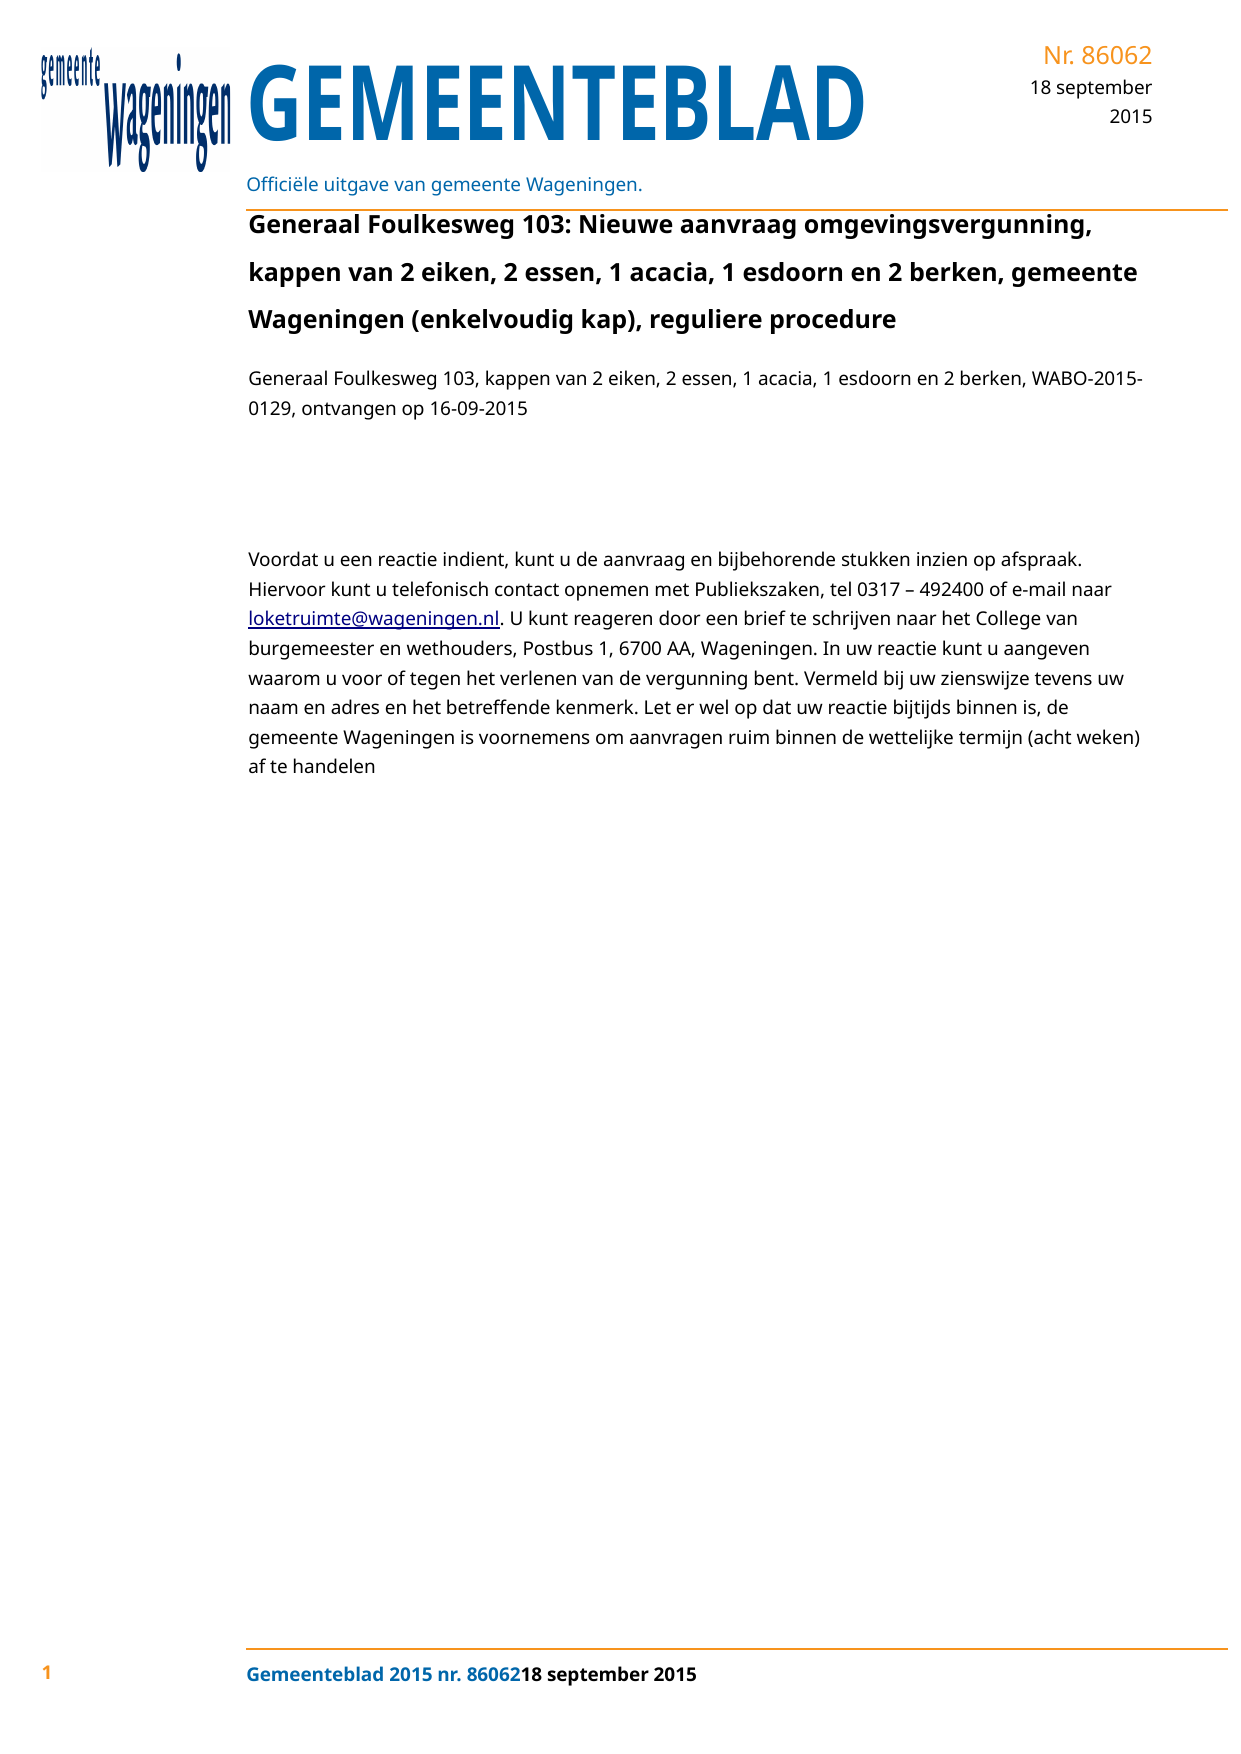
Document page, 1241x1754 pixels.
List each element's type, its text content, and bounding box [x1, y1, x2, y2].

picture [41, 47, 231, 172]
text Generaal Foulkesweg 103, kappen van 2 eiken, 2 essen, 1 acacia, 1 esdoorn en 2 berken, WABO-2015-0129, ontvangen op 16-09-2015 [248, 366, 1152, 421]
text Generaal Foulkesweg 103: Nieuwe aanvraag omgevingsvergunning, kappen van 2 eiken, 2 essen, 1 acacia, 1 esdoorn en 2 berken, gemeente Wageningen (enkelvoudig kap), reguliere procedure [248, 211, 1152, 336]
text Voordat u een reactie indient, kunt u de aanvraag en bijbehorende stukken inzien op afspraak. Hiervoor kunt u telefonisch contact opnemen met Publiekszaken, tel 0317 – 492400 of e-mail naar loketruimte@wageningen.nl. U kunt reageren door een brief te schrijven naar het College van burgemeester en wethouders, Postbus 1, 6700 AA, Wageningen. In uw reactie kunt u aangeven waarom u voor of tegen het verlenen van de vergunning bent. Vermeld bij uw zienswijze tevens uw naam en adres en het betreffende kenmerk. Let er wel op dat uw reactie bijtijds binnen is, de gemeente Wageningen is voornemens om aanvragen ruim binnen de wettelijke termijn (acht weken) af te handelen [248, 546, 1152, 779]
